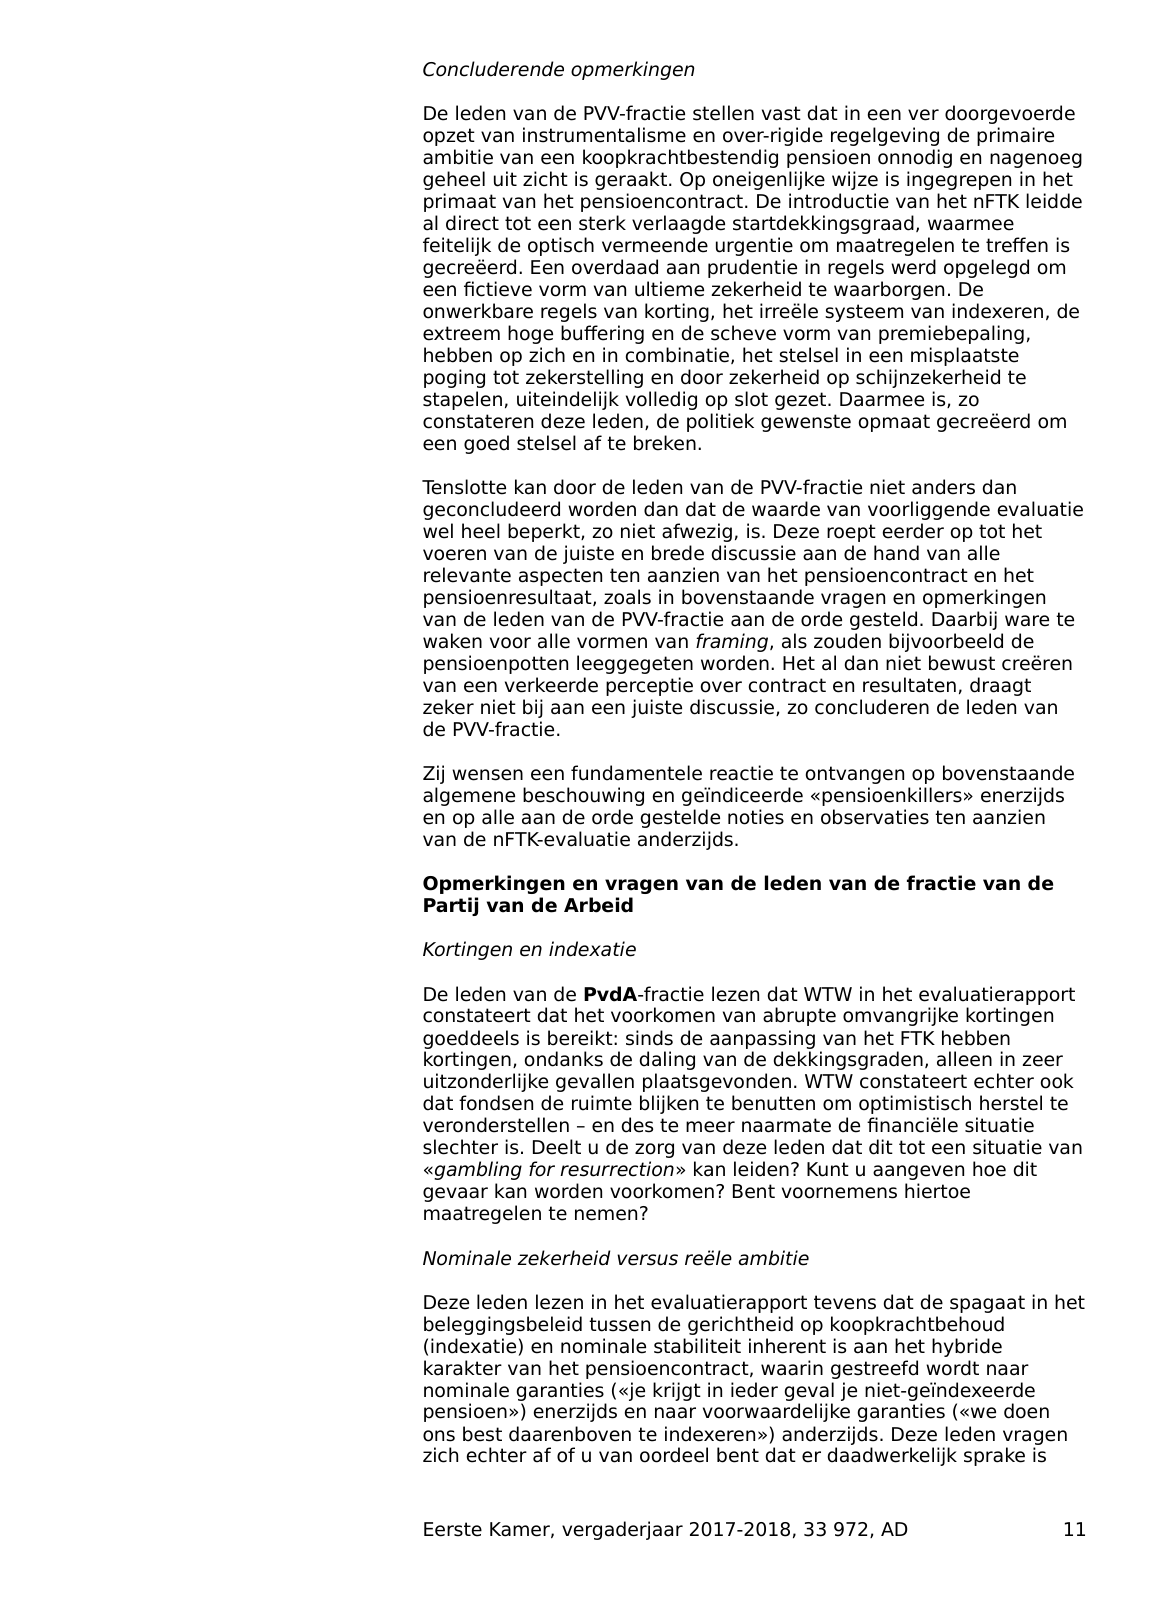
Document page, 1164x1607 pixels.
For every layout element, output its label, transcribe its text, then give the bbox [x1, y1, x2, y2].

subtitle Nominale zekerheid versus reële ambitie [422, 1247, 1087, 1269]
text De leden van de PvdA-fractie lezen dat WTW in het evaluatierapport constateert dat het voorkomen van abrupte omvangrijke kortingen goeddeels is bereikt: sinds de aanpassing van het FTK hebben kortingen, ondanks de daling van de dekkingsgraden, alleen in zeer uitzonderlijke gevallen plaatsgevonden. WTW constateert echter ook dat fondsen de ruimte blijken te benutten om optimistisch herstel te veronderstellen – en des te meer naarmate de financiële situatie slechter is. Deelt u de zorg van deze leden dat dit tot een situatie van «gambling for resurrection» kan leiden? Kunt u aangeven hoe dit gevaar kan worden voorkomen? Bent voornemens hiertoe maatregelen te nemen? [422, 983, 1087, 1225]
subtitle Opmerkingen en vragen van de leden van de fractie van de Partij van de Arbeid [422, 873, 1087, 917]
text Tenslotte kan door de leden van de PVV-fractie niet anders dan geconcludeerd worden dan dat de waarde van voorliggende evaluatie wel heel beperkt, zo niet afwezig, is. Deze roept eerder op tot het voeren van de juiste en brede discussie aan de hand van alle relevante aspecten ten aanzien van het pensioencontract en het pensioenresultaat, zoals in bovenstaande vragen en opmerkingen van de leden van de PVV-fractie aan de orde gesteld. Daarbij ware te waken voor alle vormen van framing, als zouden bijvoorbeeld de pensioenpotten leeggegeten worden. Het al dan niet bewust creëren van een verkeerde perceptie over contract en resultaten, draagt zeker niet bij aan een juiste discussie, zo concluderen de leden van de PVV-fractie. [422, 477, 1087, 741]
subtitle Kortingen en indexatie [422, 939, 1087, 961]
text De leden van de PVV-fractie stellen vast dat in een ver doorgevoerde opzet van instrumentalisme en over-rigide regelgeving de primaire ambitie van een koopkrachtbestendig pensioen onnodig en nagenoeg geheel uit zicht is geraakt. Op oneigenlijke wijze is ingegrepen in het primaat van het pensioencontract. De introductie van het nFTK leidde al direct tot een sterk verlaagde startdekkingsgraad, waarmee feitelijk de optisch vermeende urgentie om maatregelen te treffen is gecreëerd. Een overdaad aan prudentie in regels werd opgelegd om een fictieve vorm van ultieme zekerheid te waarborgen. De onwerkbare regels van korting, het irreële systeem van indexeren, de extreem hoge buffering en de scheve vorm van premiebepaling, hebben op zich en in combinatie, het stelsel in een misplaatste poging tot zekerstelling en door zekerheid op schijnzekerheid te stapelen, uiteindelijk volledig op slot gezet. Daarmee is, zo constateren deze leden, de politiek gewenste opmaat gecreëerd om een goed stelsel af te breken. [422, 103, 1087, 455]
subtitle Concluderende opmerkingen [422, 59, 1087, 81]
text Zij wensen een fundamentele reactie te ontvangen op bovenstaande algemene beschouwing en geïndiceerde «pensioenkillers» enerzijds en op alle aan de orde gestelde noties en observaties ten aanzien van de nFTK-evaluatie anderzijds. [422, 763, 1087, 851]
text Deze leden lezen in het evaluatierapport tevens dat de spagaat in het beleggingsbeleid tussen de gerichtheid op koopkrachtbehoud (indexatie) en nominale stabiliteit inherent is aan het hybride karakter van het pensioencontract, waarin gestreefd wordt naar nominale garanties («je krijgt in ieder geval je niet-geïndexeerde pensioen») enerzijds en naar voorwaardelijke garanties («we doen ons best daarenboven te indexeren») anderzijds. Deze leden vragen zich echter af of u van oordeel bent dat er daadwerkelijk sprake is [422, 1292, 1087, 1467]
